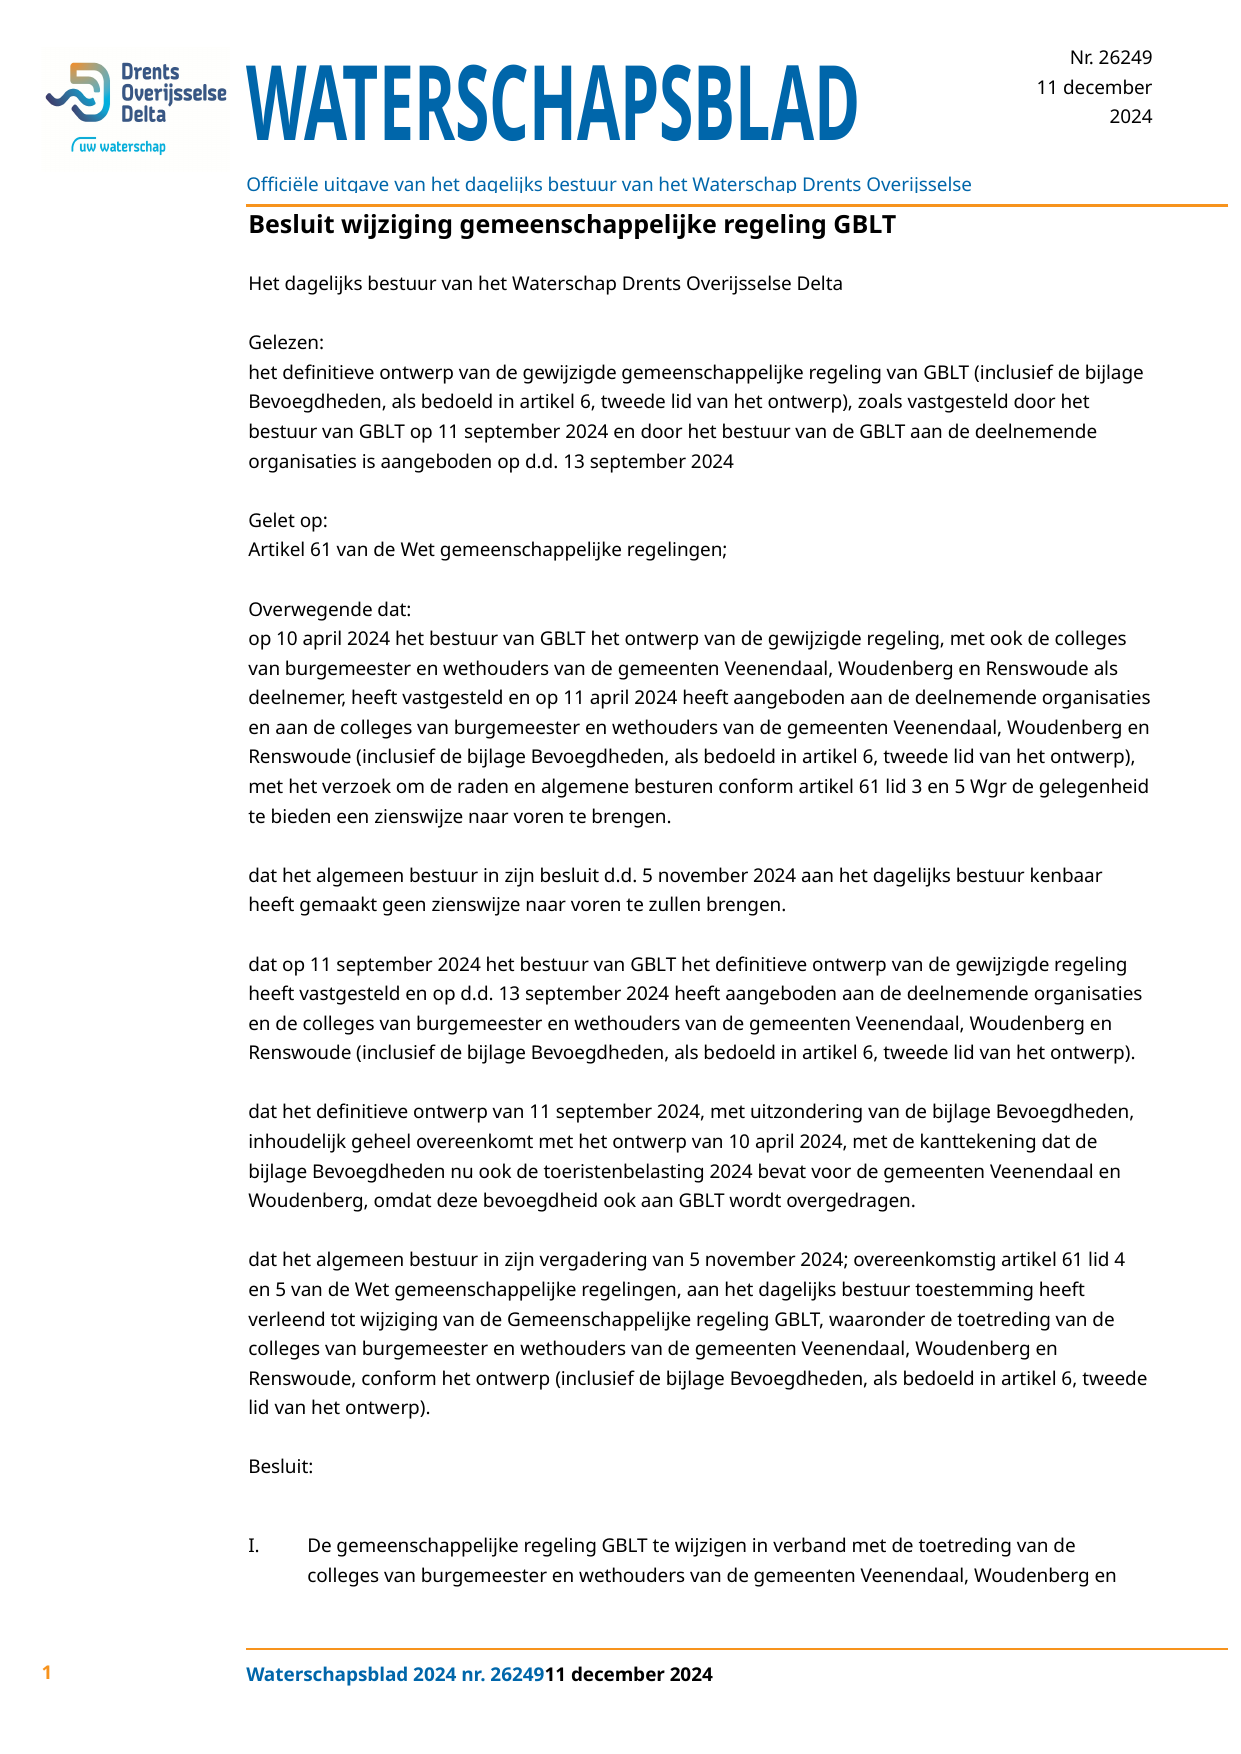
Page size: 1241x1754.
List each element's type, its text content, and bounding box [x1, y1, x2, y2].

text Besluit: [248, 1454, 1152, 1479]
text Overwegende dat: [248, 596, 1152, 621]
text Het dagelijks bestuur van het Waterschap Drents Overijsselse Delta [248, 270, 1152, 296]
text dat het algemeen bestuur in zijn vergadering van 5 november 2024; overeenkomstig artikel 61 lid 4 en 5 van de Wet gemeenschappelijke regelingen, aan het dagelijks bestuur toestemming heeft verleend tot wijziging van de Gemeenschappelijke regeling GBLT, waaronder de toetreding van de colleges van burgemeester en wethouders van de gemeenten Veenendaal, Woudenberg en Renswoude, conform het ontwerp (inclusief de bijlage Bevoegdheden, als bedoeld in artikel 6, tweede lid van het ontwerp). [248, 1247, 1152, 1420]
text op 10 april 2024 het bestuur van GBLT het ontwerp van de gewijzigde regeling, met ook de colleges van burgemeester en wethouders van de gemeenten Veenendaal, Woudenberg en Renswoude als deelnemer, heeft vastgesteld en op 11 april 2024 heeft aangeboden aan de deelnemende organisaties en aan de colleges van burgemeester en wethouders van de gemeenten Veenendaal, Woudenberg en Renswoude (inclusief de bijlage Bevoegdheden, als bedoeld in artikel 6, tweede lid van het ontwerp), met het verzoek om de raden en algemene besturen conform artikel 61 lid 3 en 5 Wgr de gelegenheid te bieden een zienswijze naar voren te brengen. [248, 625, 1152, 828]
text Besluit wijziging gemeenschappelijke regeling GBLT [248, 207, 1152, 241]
text dat op 11 september 2024 het bestuur van GBLT het definitieve ontwerp van de gewijzigde regeling heeft vastgesteld en op d.d. 13 september 2024 heeft aangeboden aan de deelnemende organisaties en de colleges van burgemeester en wethouders van de gemeenten Veenendaal, Woudenberg en Renswoude (inclusief de bijlage Bevoegdheden, als bedoeld in artikel 6, tweede lid van het ontwerp). [248, 951, 1152, 1065]
text Artikel 61 van de Wet gemeenschappelijke regelingen; [248, 537, 1152, 562]
text dat het algemeen bestuur in zijn besluit d.d. 5 november 2024 aan het dagelijks bestuur kenbaar heeft gemaakt geen zienswijze naar voren te zullen brengen. [248, 862, 1152, 917]
text Gelet op: [248, 507, 1152, 533]
list De gemeenschappelijke regeling GBLT te wijzigen in verband met de toetreding van de colleges van burgemeester en wethouders van de gemeenten Veenendaal, Woudenberg en [248, 1532, 1152, 1588]
text het definitieve ontwerp van de gewijzigde gemeenschappelijke regeling van GBLT (inclusief de bijlage Bevoegdheden, als bedoeld in artikel 6, tweede lid van het ontwerp), zoals vastgesteld door het bestuur van GBLT op 11 september 2024 en door het bestuur van de GBLT aan de deelnemende organisaties is aangeboden op d.d. 13 september 2024 [248, 359, 1152, 473]
picture [41, 47, 231, 172]
text dat het definitieve ontwerp van 11 september 2024, met uitzondering van de bijlage Bevoegdheden, inhoudelijk geheel overeenkomt met het ontwerp van 10 april 2024, met de kanttekening dat de bijlage Bevoegdheden nu ook de toeristenbelasting 2024 bevat voor de gemeenten Veenendaal en Woudenberg, omdat deze bevoegdheid ook aan GBLT wordt overgedragen. [248, 1099, 1152, 1213]
text Gelezen: [248, 329, 1152, 355]
